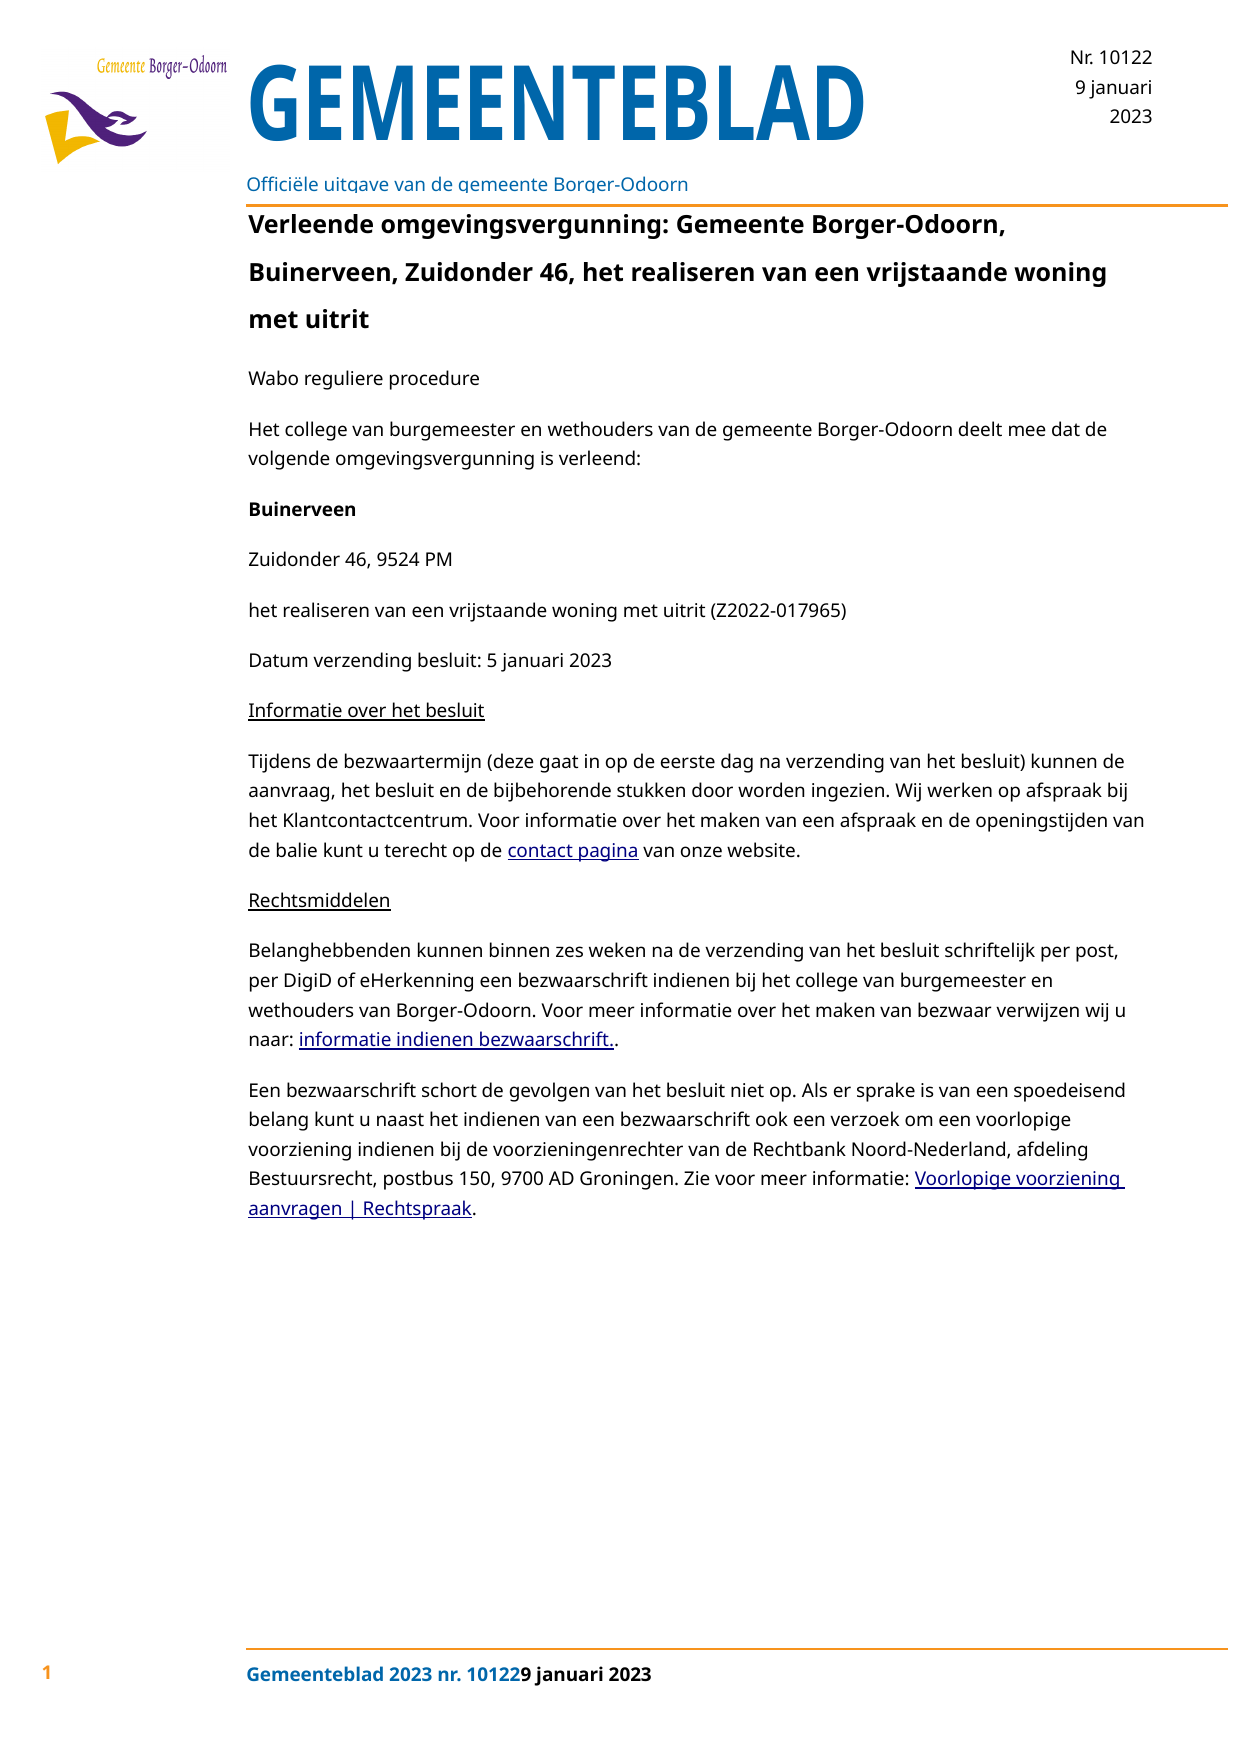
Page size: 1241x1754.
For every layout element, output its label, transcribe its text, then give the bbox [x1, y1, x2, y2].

text Buinerveen [248, 496, 1152, 522]
text het realiseren van een vrijstaande woning met uitrit (Z2022-017965) [248, 597, 1152, 622]
text Verleende omgevingsvergunning: Gemeente Borger-Odoorn, Buinerveen, Zuidonder 46, het realiseren van een vrijstaande woning met uitrit [248, 207, 1152, 336]
text Belanghebbenden kunnen binnen zes weken na de verzending van het besluit schriftelijk per post, per DigiD of eHerkenning een bezwaarschrift indienen bij het college van burgemeester en wethouders van Borger-Odoorn. Voor meer informatie over het maken van bezwaar verwijzen wij u naar: informatie indienen bezwaarschrift.. [248, 938, 1152, 1052]
picture [41, 47, 231, 172]
text Het college van burgemeester en wethouders van de gemeente Borger-Odoorn deelt mee dat de volgende omgevingsvergunning is verleend: [248, 416, 1152, 471]
text Tijdens de bezwaartermijn (deze gaat in op de eerste dag na verzending van het besluit) kunnen de aanvraag, het besluit en de bijbehorende stukken door worden ingezien. Wij werken op afspraak bij het Klantcontactcentrum. Voor informatie over het maken van een afspraak en de openingstijden van de balie kunt u terecht op de contact pagina van onze website. [248, 748, 1152, 862]
text Een bezwaarschrift schort de gevolgen van het besluit niet op. Als er sprake is van een spoedeisend belang kunt u naast het indienen van een bezwaarschrift ook een verzoek om een voorlopige voorziening indienen bij de voorzieningenrechter van de Rechtbank Noord-Nederland, afdeling Bestuursrecht, postbus 150, 9700 AD Groningen. Zie voor meer informatie: Voorlopige voorziening aanvragen | Rechtspraak. [248, 1077, 1152, 1221]
text Rechtsmiddelen [248, 887, 1152, 913]
text Wabo reguliere procedure [248, 366, 1152, 391]
text Informatie over het besluit [248, 698, 1152, 723]
text Zuidonder 46, 9524 PM [248, 546, 1152, 572]
text Datum verzending besluit: 5 januari 2023 [248, 647, 1152, 673]
